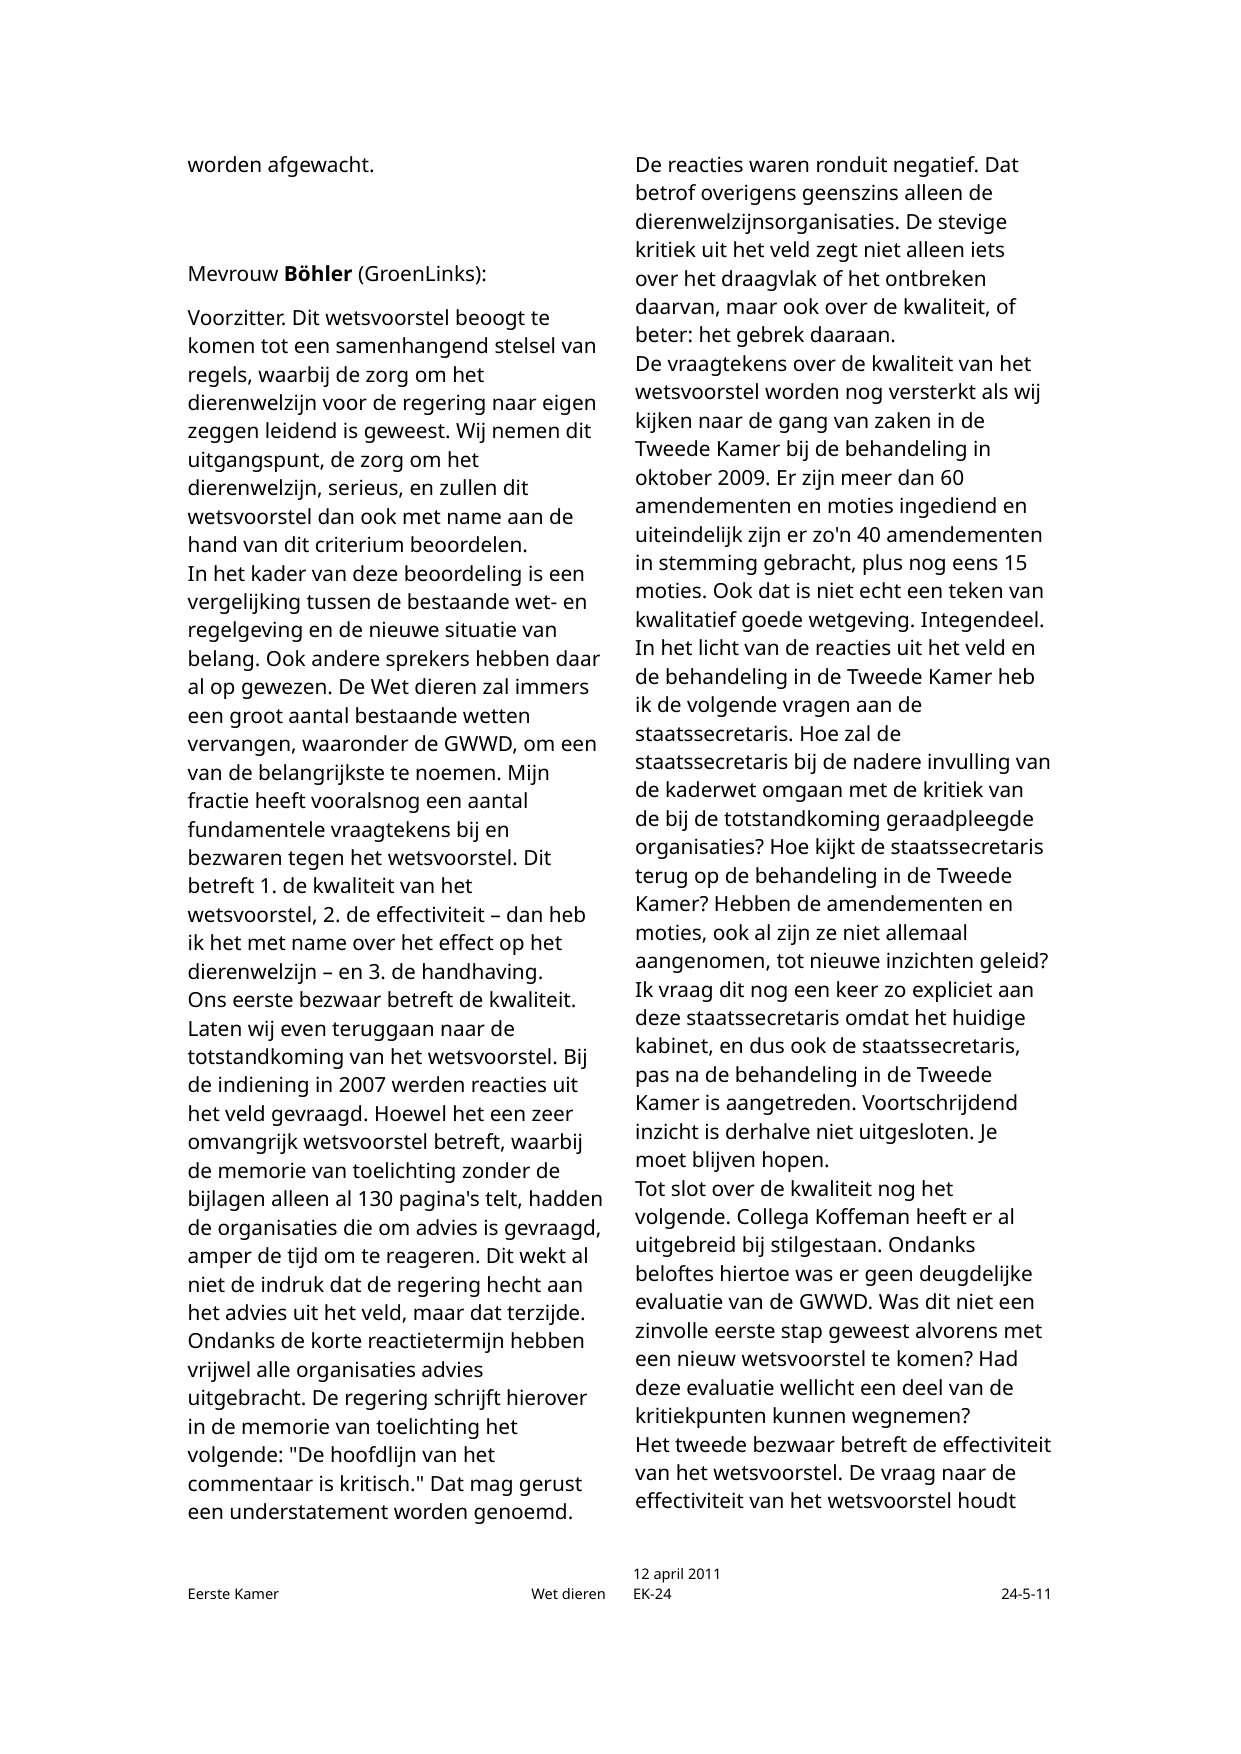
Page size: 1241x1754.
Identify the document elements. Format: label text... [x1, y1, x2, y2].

text Voorzitter. Dit wetsvoorstel beoogt te komen tot een samenhangend stelsel van regels, waarbij de zorg om het dierenwelzijn voor de regering naar eigen zeggen leidend is geweest. Wij nemen dit uitgangspunt, de zorg om het dierenwelzijn, serieus, en zullen dit wetsvoorstel dan ook met name aan de hand van dit criterium beoordelen. [187, 303, 605, 559]
text De vraagtekens over de kwaliteit van het wetsvoorstel worden nog versterkt als wij kijken naar de gang van zaken in de Tweede Kamer bij de behandeling in oktober 2009. Er zijn meer dan 60 amendementen en moties ingediend en uiteindelijk zijn er zo'n 40 amendementen in stemming gebracht, plus nog eens 15 moties. Ook dat is niet echt een teken van kwalitatief goede wetgeving. Integendeel. [635, 349, 1053, 633]
text Ons eerste bezwaar betreft de kwaliteit. Laten wij even teruggaan naar de totstandkoming van het wetsvoorstel. Bij de indiening in 2007 werden reacties uit het veld gevraagd. Hoewel het een zeer omvangrijk wetsvoorstel betreft, waarbij de memorie van toelichting zonder de bijlagen alleen al 130 pagina's telt, hadden de organisaties die om advies is gevraagd, amper de tijd om te reageren. Dit wekt al niet de indruk dat de regering hecht aan het advies uit het veld, maar dat terzijde. Ondanks de korte reactietermijn hebben vrijwel alle organisaties advies uitgebracht. De regering schrijft hierover in de memorie van toelichting het volgende: "De hoofdlijn van het commentaar is kritisch." Dat mag gerust een understatement worden genoemd. [187, 985, 605, 1526]
text  [187, 208, 605, 237]
text Tot slot over de kwaliteit nog het volgende. Collega Koffeman heeft er al uitgebreid bij stilgestaan. Ondanks beloftes hiertoe was er geen deugdelijke evaluatie van de GWWD. Was dit niet een zinvolle eerste stap geweest alvorens met een nieuw wetsvoorstel te komen? Had deze evaluatie wellicht een deel van de kritiekpunten kunnen wegnemen? [635, 1174, 1053, 1430]
text De reacties waren ronduit negatief. Dat betrof overigens geenszins alleen de dierenwelzijnsorganisaties. De stevige kritiek uit het veld zegt niet alleen iets over het draagvlak of het ontbreken daarvan, maar ook over de kwaliteit, of beter: het gebrek daaraan. [635, 150, 1053, 349]
text In het kader van deze beoordeling is een vergelijking tussen de bestaande wet- en regelgeving en de nieuwe situatie van belang. Ook andere sprekers hebben daar al op gewezen. De Wet dieren zal immers een groot aantal bestaande wetten vervangen, waaronder de GWWD, om een van de belangrijkste te noemen. Mijn fractie heeft vooralsnog een aantal fundamentele vraagtekens bij en bezwaren tegen het wetsvoorstel. Dit betreft 1. de kwaliteit van het wetsvoorstel, 2. de effectiviteit – dan heb ik het met name over het effect op het dierenwelzijn – en 3. de handhaving. [187, 559, 605, 985]
text In het licht van de reacties uit het veld en de behandeling in de Tweede Kamer heb ik de volgende vragen aan de staatssecretaris. Hoe zal de staatssecretaris bij de nadere invulling van de kaderwet omgaan met de kritiek van de bij de totstandkoming geraadpleegde organisaties? Hoe kijkt de staatssecretaris terug op de behandeling in de Tweede Kamer? Hebben de amendementen en moties, ook al zijn ze niet allemaal aangenomen, tot nieuwe inzichten geleid? Ik vraag dit nog een keer zo expliciet aan deze staatssecretaris omdat het huidige kabinet, en dus ook de staatssecretaris, pas na de behandeling in de Tweede Kamer is aangetreden. Voortschrijdend inzicht is derhalve niet uitgesloten. Je moet blijven hopen. [635, 633, 1053, 1174]
text Het tweede bezwaar betreft de effectiviteit van het wetsvoorstel. De vraag naar de effectiviteit van het wetsvoorstel houdt [635, 1430, 1053, 1515]
text Mevrouw Böhler (GroenLinks): [187, 259, 605, 288]
text worden afgewacht. [187, 150, 605, 178]
